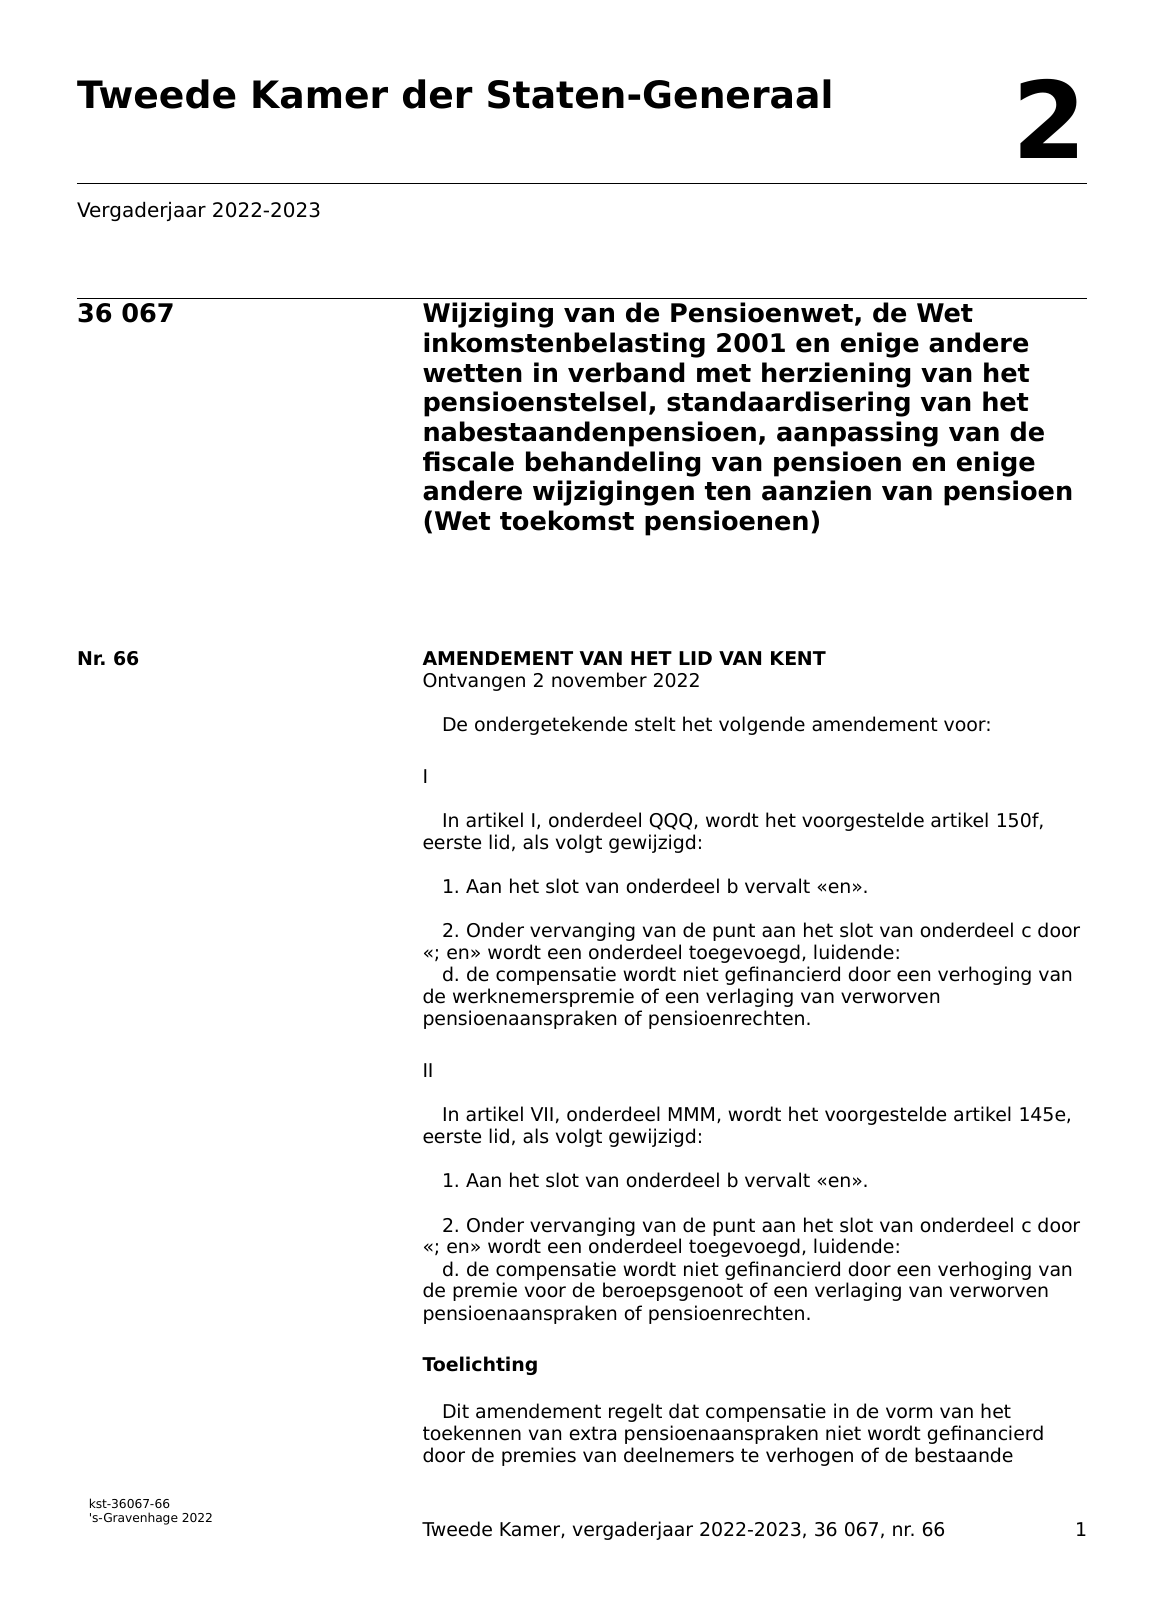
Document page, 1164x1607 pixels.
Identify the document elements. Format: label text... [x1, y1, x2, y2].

subtitle 36 067 Wijziging van de Pensioenwet, de Wet inkomstenbelasting 2001 en enige andere wetten in verband met herziening van het pensioenstelsel, standaardisering van het nabestaandenpensioen, aanpassing van de fiscale behandeling van pensioen en enige andere wijzigingen ten aanzien van pensioen (Wet toekomst pensioenen) [77, 299, 1087, 536]
text 2. Onder vervanging van de punt aan het slot van onderdeel c door «; en» wordt een onderdeel toegevoegd, luidende: [422, 1214, 1087, 1258]
subtitle Nr. 66 AMENDEMENT VAN HET LID VAN KENT [77, 647, 1087, 669]
subtitle Toelichting [422, 1354, 1087, 1376]
table_header Tweede Kamer der Staten-Generaal [77, 59, 886, 183]
text De ondergetekende stelt het volgende amendement voor: [422, 714, 1087, 736]
subtitle I [422, 766, 1087, 788]
table_cell Vergaderjaar 2022-2023 [77, 184, 1087, 298]
text In artikel I, onderdeel QQQ, wordt het voorgestelde artikel 150f, eerste lid, als volgt gewijzigd: [422, 810, 1087, 854]
text d. de compensatie wordt niet gefinancierd door een verhoging van de werknemerspremie of een verlaging van verworven pensioenaanspraken of pensioenrechten. [422, 964, 1087, 1030]
text 's-Gravenhage 2022 [88, 1511, 323, 1525]
text 1. Aan het slot van onderdeel b vervalt «en». [422, 1170, 1087, 1192]
text d. de compensatie wordt niet gefinancierd door een verhoging van de premie voor de beroepsgenoot of een verlaging van verworven pensioenaanspraken of pensioenrechten. [422, 1258, 1087, 1324]
table_header 2 [886, 59, 1087, 183]
text 2. Onder vervanging van de punt aan het slot van onderdeel c door «; en» wordt een onderdeel toegevoegd, luidende: [422, 920, 1087, 964]
text Dit amendement regelt dat compensatie in de vorm van het toekennen van extra pensioenaanspraken niet wordt gefinancierd door de premies van deelnemers te verhogen of de bestaande [422, 1401, 1087, 1467]
text In artikel VII, onderdeel MMM, wordt het voorgestelde artikel 145e, eerste lid, als volgt gewijzigd: [422, 1104, 1087, 1148]
text 1. Aan het slot van onderdeel b vervalt «en». [422, 876, 1087, 898]
text kst-36067-66 [88, 1497, 323, 1511]
subtitle II [422, 1060, 1087, 1082]
text Ontvangen 2 november 2022 [422, 669, 1087, 691]
